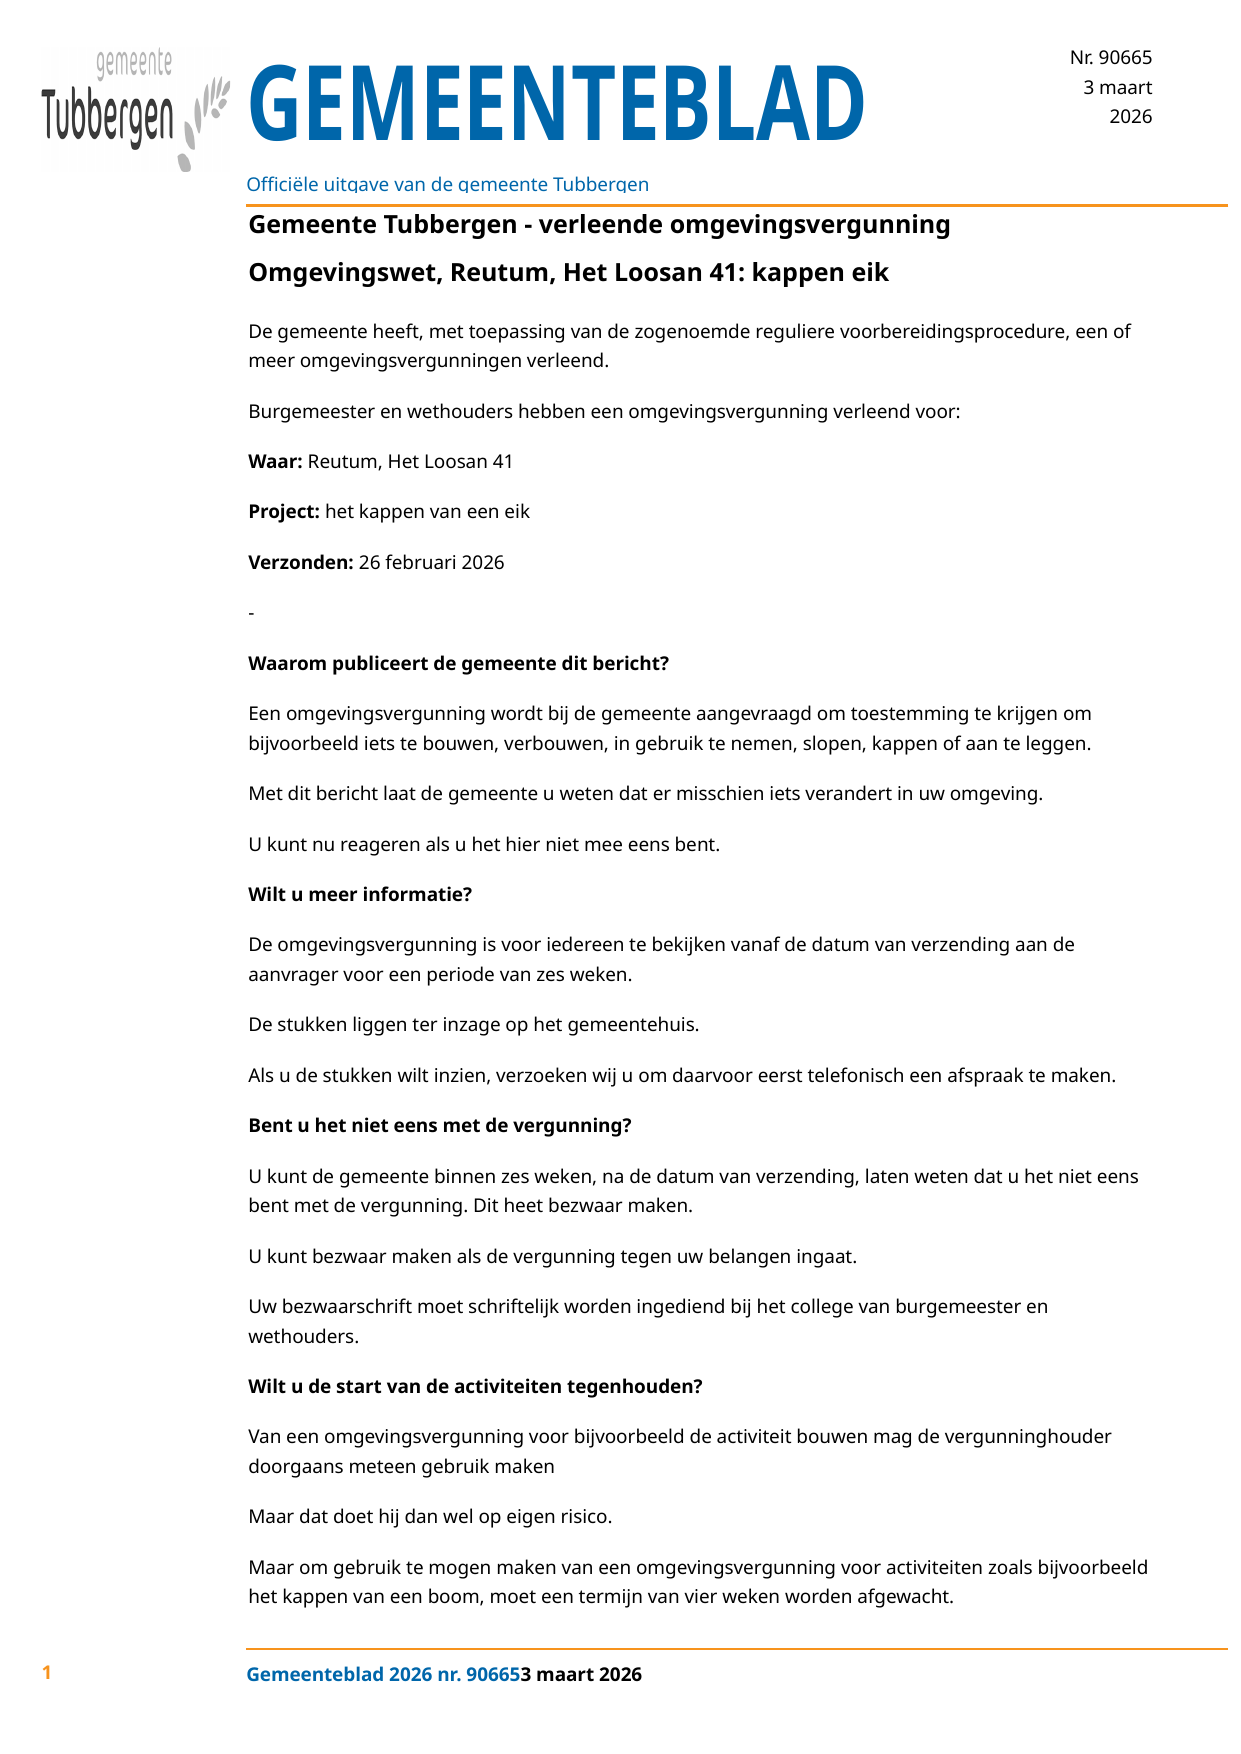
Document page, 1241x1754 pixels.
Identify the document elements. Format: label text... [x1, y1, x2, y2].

text Maar om gebruik te mogen maken van een omgevingsvergunning voor activiteiten zoals bijvoorbeeld het kappen van een boom, moet een termijn van vier weken worden afgewacht. [248, 1554, 1152, 1609]
text Met dit bericht laat de gemeente u weten dat er misschien iets verandert in uw omgeving. [248, 780, 1152, 806]
picture [41, 47, 231, 172]
text Verzonden: 26 februari 2026 [248, 549, 1152, 575]
text De stukken liggen ter inzage op het gemeentehuis. [248, 1012, 1152, 1037]
text Project: het kappen van een eik [248, 499, 1152, 524]
text Bent u het niet eens met de vergunning? [248, 1112, 1152, 1138]
text Waarom publiceert de gemeente dit bericht? [248, 650, 1152, 676]
text De gemeente heeft, met toepassing van de zogenoemde reguliere voorbereidingsprocedure, een of meer omgevingsvergunningen verleend. [248, 318, 1152, 373]
text Van een omgevingsvergunning voor bijvoorbeeld de activiteit bouwen mag de vergunninghouder doorgaans meteen gebruik maken [248, 1424, 1152, 1479]
text Een omgevingsvergunning wordt bij de gemeente aangevraagd om toestemming te krijgen om bijvoorbeeld iets te bouwen, verbouwen, in gebruik te nemen, slopen, kappen of aan te leggen. [248, 700, 1152, 756]
text - [248, 599, 1152, 625]
text U kunt de gemeente binnen zes weken, na de datum van verzending, laten weten dat u het niet eens bent met de vergunning. Dit heet bezwaar maken. [248, 1163, 1152, 1218]
text Gemeente Tubbergen - verleende omgevingsvergunning Omgevingswet, Reutum, Het Loosan 41: kappen eik [248, 207, 1152, 288]
text Burgemeester en wethouders hebben een omgevingsvergunning verleend voor: [248, 398, 1152, 424]
text Wilt u meer informatie? [248, 881, 1152, 907]
text De omgevingsvergunning is voor iedereen te bekijken vanaf de datum van verzending aan de aanvrager voor een periode van zes weken. [248, 932, 1152, 987]
text U kunt nu reageren als u het hier niet mee eens bent. [248, 831, 1152, 857]
text U kunt bezwaar maken als de vergunning tegen uw belangen ingaat. [248, 1243, 1152, 1269]
text Waar: Reutum, Het Loosan 41 [248, 448, 1152, 474]
text Als u de stukken wilt inzien, verzoeken wij u om daarvoor eerst telefonisch een afspraak te maken. [248, 1062, 1152, 1088]
text Maar dat doet hij dan wel op eigen risico. [248, 1504, 1152, 1529]
text Uw bezwaarschrift moet schriftelijk worden ingediend bij het college van burgemeester en wethouders. [248, 1293, 1152, 1349]
text Wilt u de start van de activiteiten tegenhouden? [248, 1373, 1152, 1399]
